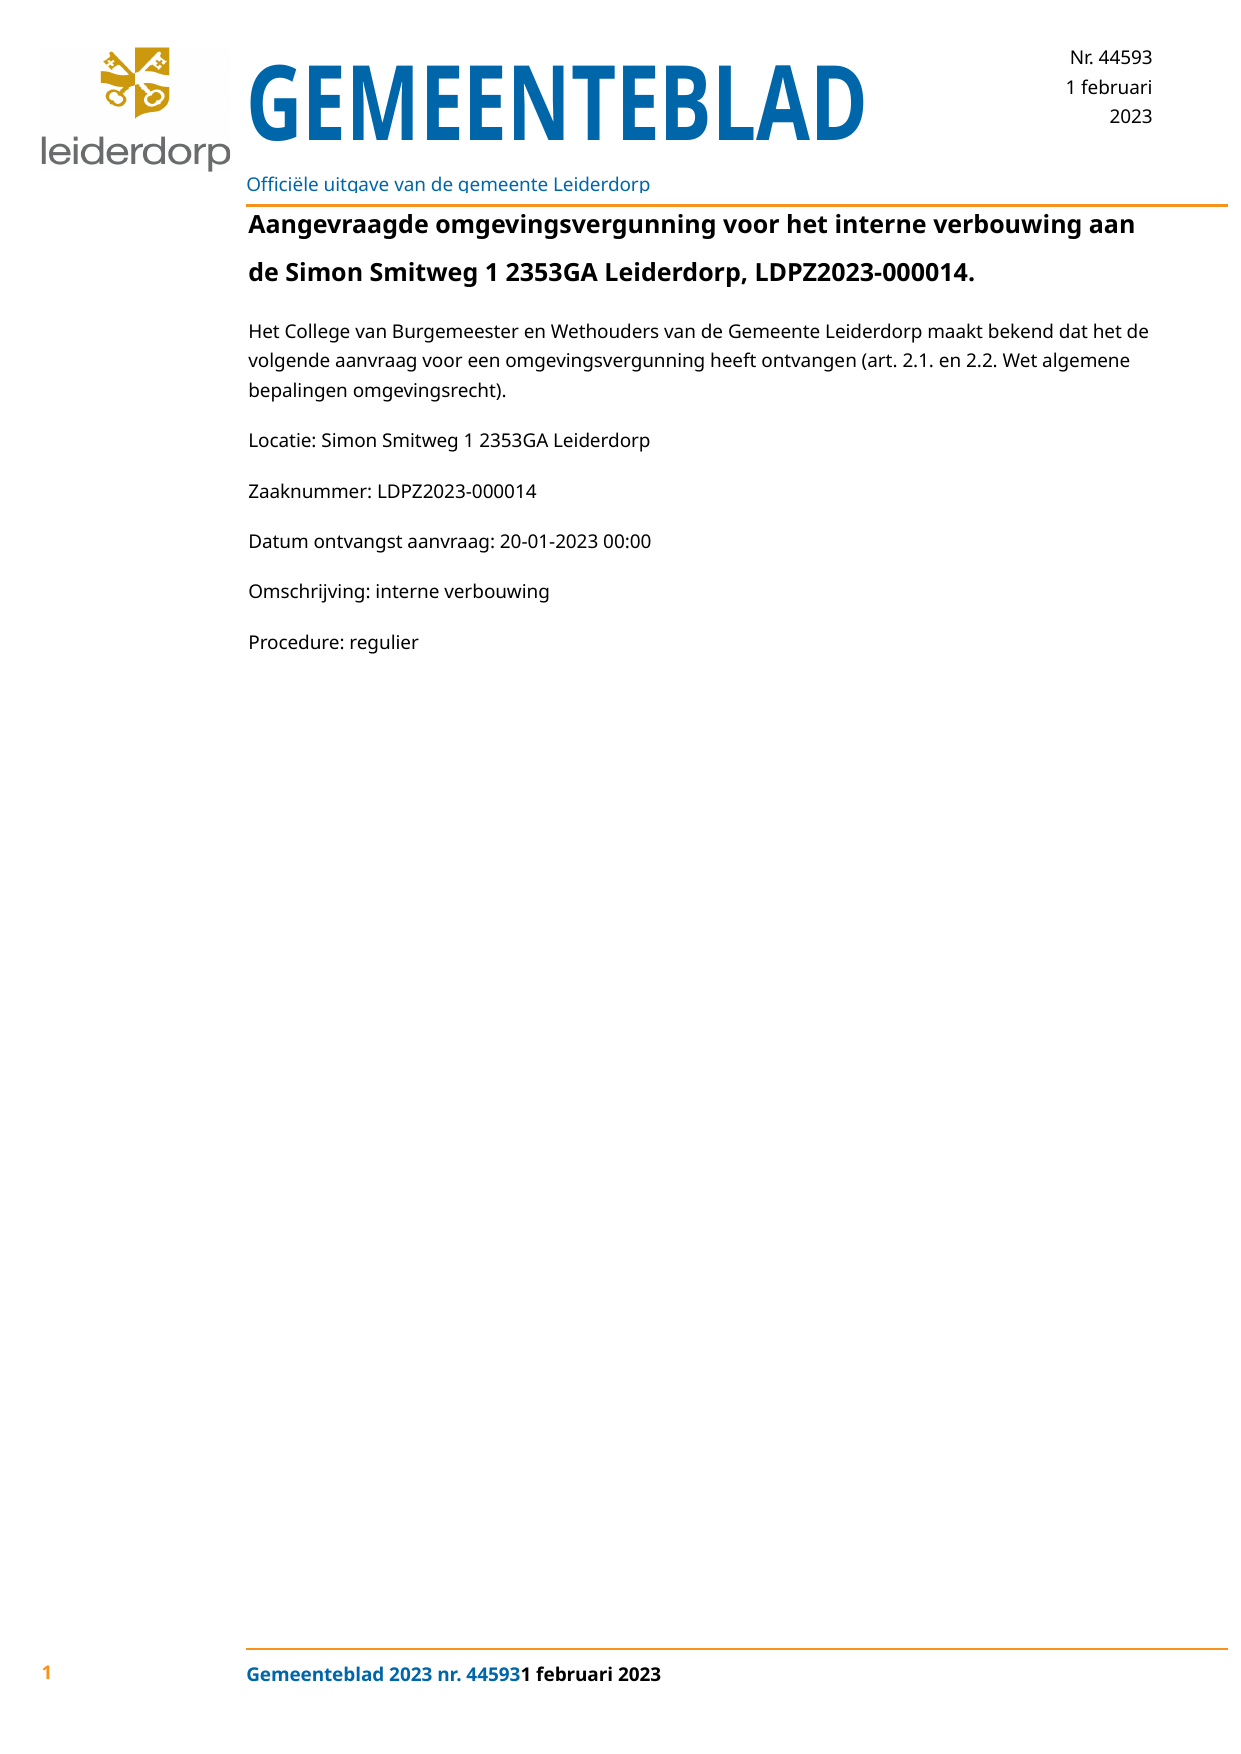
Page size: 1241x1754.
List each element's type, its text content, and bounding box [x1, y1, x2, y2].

text Datum ontvangst aanvraag: 20-01-2023 00:00 [248, 528, 1152, 554]
text Omschrijving: interne verbouwing [248, 579, 1152, 604]
text Procedure: regulier [248, 629, 1152, 655]
text Zaaknummer: LDPZ2023-000014 [248, 478, 1152, 504]
text Het College van Burgemeester en Wethouders van de Gemeente Leiderdorp maakt bekend dat het de volgende aanvraag voor een omgevingsvergunning heeft ontvangen (art. 2.1. en 2.2. Wet algemene bepalingen omgevingsrecht). [248, 318, 1152, 403]
picture [41, 47, 231, 172]
text Locatie: Simon Smitweg 1 2353GA Leiderdorp [248, 427, 1152, 453]
text Aangevraagde omgevingsvergunning voor het interne verbouwing aan de Simon Smitweg 1 2353GA Leiderdorp, LDPZ2023-000014. [248, 207, 1152, 288]
